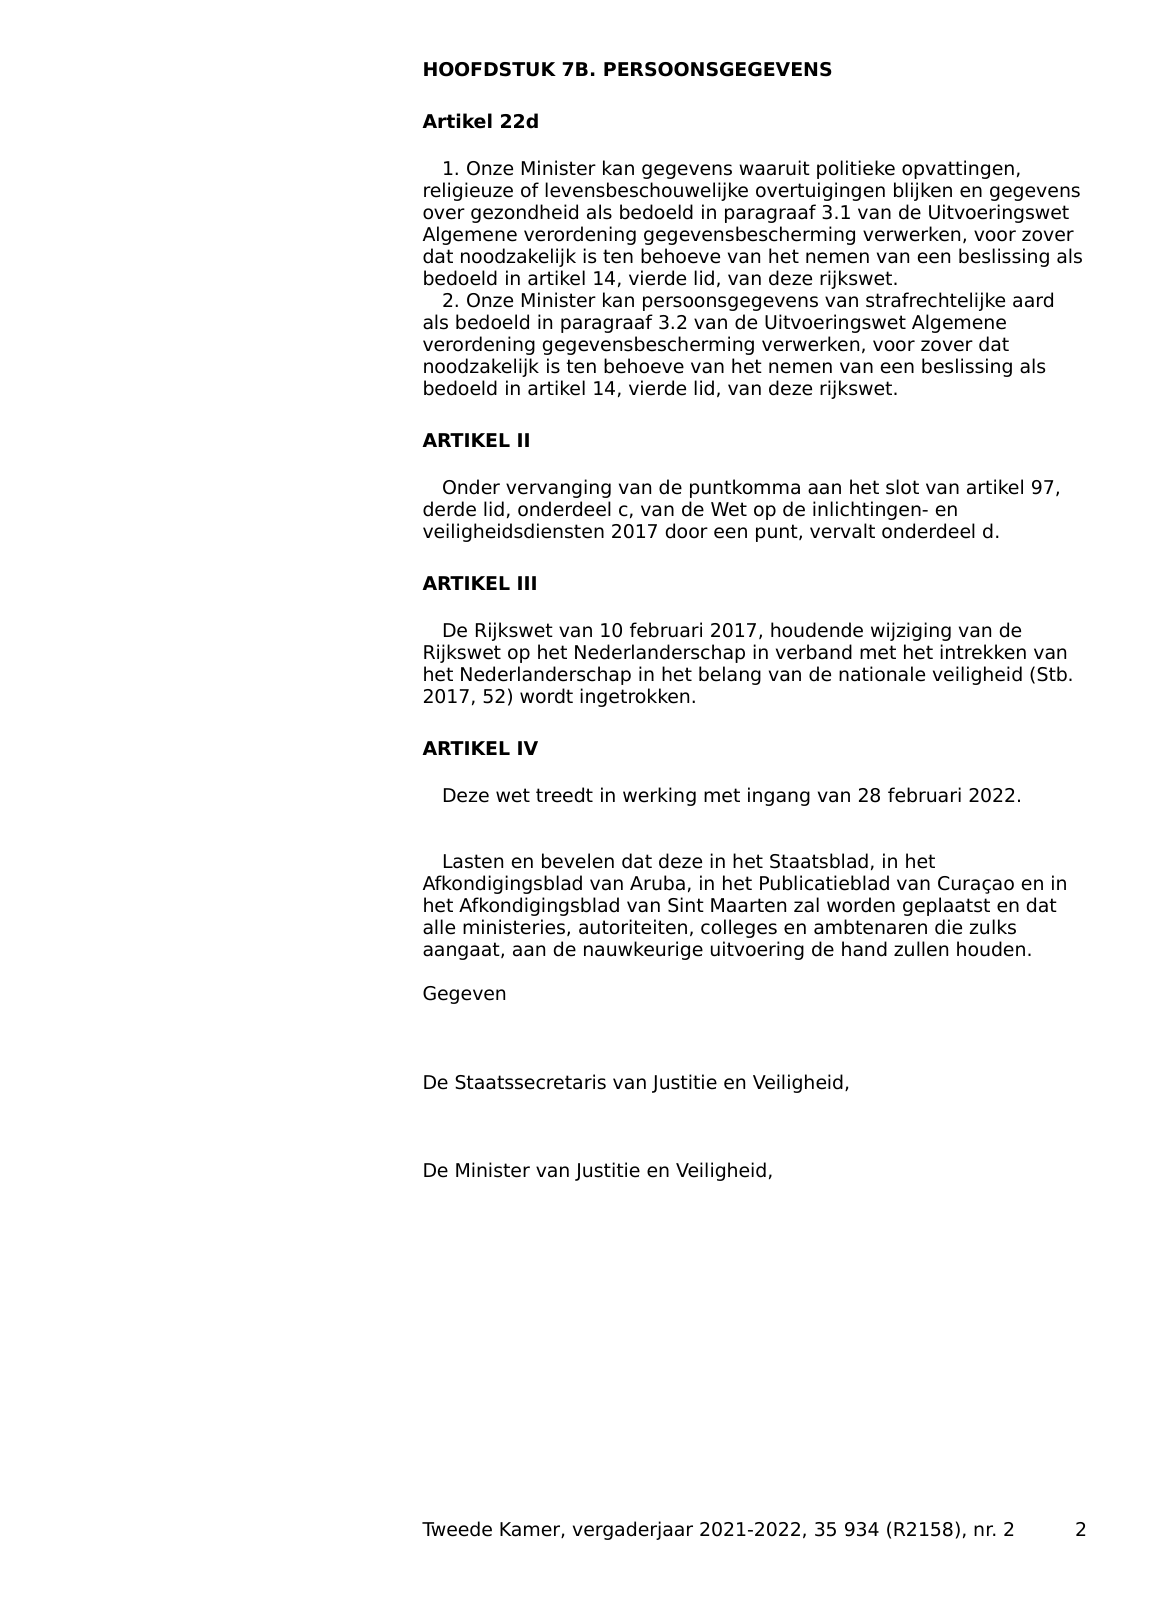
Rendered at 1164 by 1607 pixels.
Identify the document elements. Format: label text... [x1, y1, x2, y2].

text Lasten en bevelen dat deze in het Staatsblad, in het Afkondigingsblad van Aruba, in het Publicatieblad van Curaçao en in het Afkondigingsblad van Sint Maarten zal worden geplaatst en dat alle ministeries, autoriteiten, colleges en ambtenaren die zulks aangaat, aan de nauwkeurige uitvoering de hand zullen houden. [422, 851, 1087, 961]
text De Rijkswet van 10 februari 2017, houdende wijziging van de Rijkswet op het Nederlanderschap in verband met het intrekken van het Nederlanderschap in het belang van de nationale veiligheid (Stb. 2017, 52) wordt ingetrokken. [422, 620, 1087, 708]
text 2. Onze Minister kan persoonsgegevens van strafrechtelijke aard als bedoeld in paragraaf 3.2 van de Uitvoeringswet Algemene verordening gegevensbescherming verwerken, voor zover dat noodzakelijk is ten behoeve van het nemen van een beslissing als bedoeld in artikel 14, vierde lid, van deze rijkswet. [422, 290, 1087, 400]
subtitle ARTIKEL IV [422, 738, 1087, 759]
text Deze wet treedt in werking met ingang van 28 februari 2022. [422, 784, 1087, 807]
text 1. Onze Minister kan gegevens waaruit politieke opvattingen, religieuze of levensbeschouwelijke overtuigingen blijken en gegevens over gezondheid als bedoeld in paragraaf 3.1 van de Uitvoeringswet Algemene verordening gegevensbescherming verwerken, voor zover dat noodzakelijk is ten behoeve van het nemen van een beslissing als bedoeld in artikel 14, vierde lid, van deze rijkswet. [422, 158, 1087, 290]
subtitle HOOFDSTUK 7B. PERSOONSGEGEVENS [422, 59, 1087, 81]
subtitle ARTIKEL III [422, 573, 1087, 595]
text Onder vervanging van de puntkomma aan het slot van artikel 97, derde lid, onderdeel c, van de Wet op de inlichtingen- en veiligheidsdiensten 2017 door een punt, vervalt onderdeel d. [422, 477, 1087, 543]
text De Minister van Justitie en Veiligheid, [422, 1160, 1087, 1182]
subtitle ARTIKEL II [422, 430, 1087, 452]
subtitle Artikel 22d [422, 111, 1087, 133]
text De Staatssecretaris van Justitie en Veiligheid, [422, 1072, 1087, 1093]
text Gegeven [422, 983, 1087, 1005]
